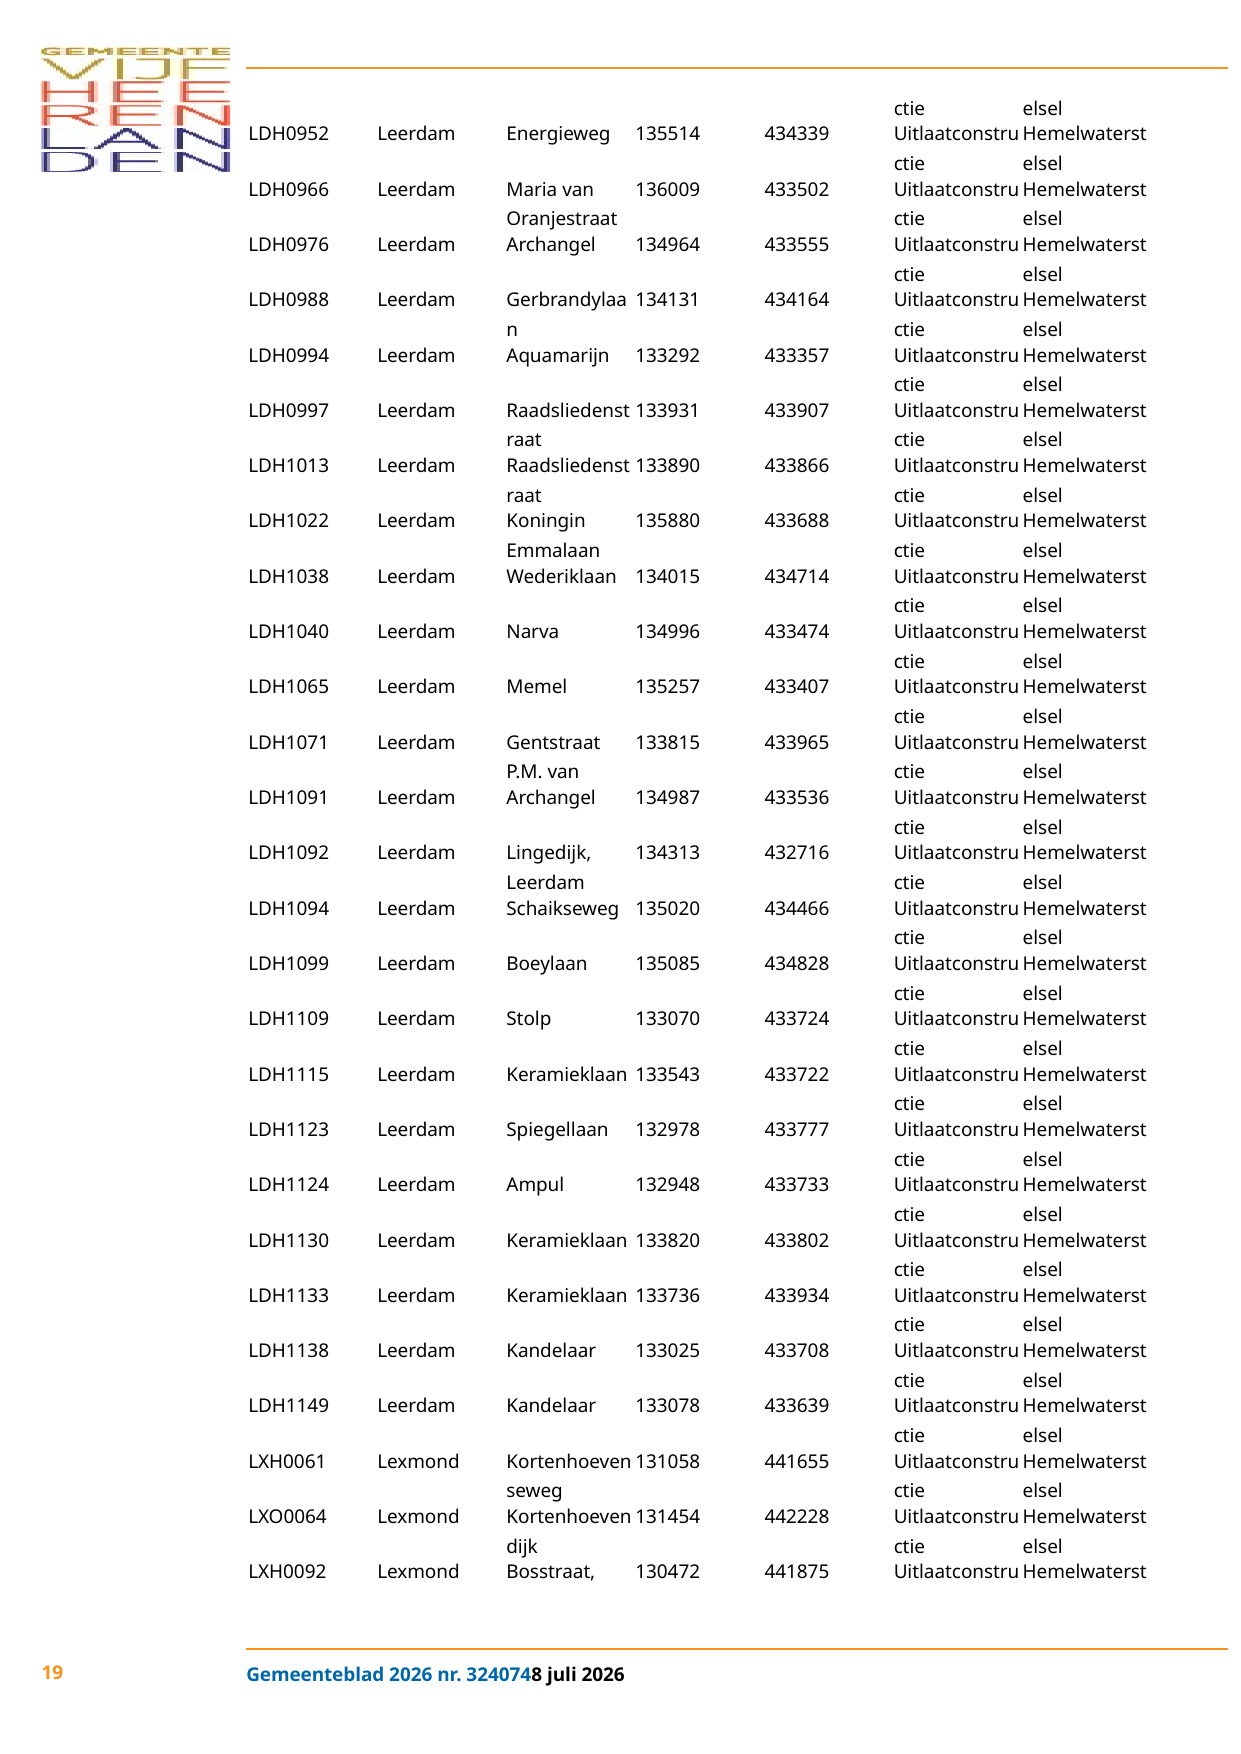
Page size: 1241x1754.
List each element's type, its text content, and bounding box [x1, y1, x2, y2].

table_cell Hemelwaterstelsel [1023, 1282, 1152, 1337]
table_cell Uitlaatconstructie [894, 729, 1022, 784]
table_cell Leerdam [377, 1006, 506, 1061]
table_cell Uitlaatconstructie [894, 840, 1022, 895]
table_cell Hemelwaterstelsel [1023, 342, 1152, 397]
table_cell LDH1022 [248, 508, 377, 563]
table_cell Kortenhoevendijk [506, 1503, 635, 1559]
table_cell Uitlaatconstructie [894, 784, 1022, 839]
table_cell Hemelwaterstelsel [1023, 1338, 1152, 1393]
table_cell Uitlaatconstructie [894, 1448, 1022, 1503]
table_cell 434714 [764, 563, 893, 618]
table_cell 133070 [635, 1006, 764, 1061]
table_cell Bosstraat, [506, 1559, 635, 1584]
table_cell LXH0092 [248, 1559, 377, 1584]
table_cell Boeylaan [506, 950, 635, 1006]
table_cell 441655 [764, 1448, 893, 1503]
table_cell LDH1065 [248, 674, 377, 729]
table_cell Hemelwaterstelsel [1023, 1448, 1152, 1503]
table_cell LDH1138 [248, 1338, 377, 1393]
table_cell LDH0976 [248, 231, 377, 286]
table_cell 134964 [635, 231, 764, 286]
table_cell LDH0966 [248, 176, 377, 231]
table_cell Hemelwaterstelsel [1023, 121, 1152, 176]
table_cell Leerdam [377, 674, 506, 729]
table_cell LDH1094 [248, 895, 377, 950]
table_cell 131454 [635, 1503, 764, 1559]
table_cell 133820 [635, 1227, 764, 1282]
table_cell Leerdam [377, 1171, 506, 1227]
table_cell 433708 [764, 1338, 893, 1393]
table_cell Stolp [506, 1006, 635, 1061]
table_cell 433555 [764, 231, 893, 286]
table_cell Leerdam [377, 121, 506, 176]
table_cell LDH1091 [248, 784, 377, 839]
table_cell LDH0988 [248, 286, 377, 342]
table_cell Lexmond [377, 1448, 506, 1503]
table_cell Hemelwaterstelsel [1023, 840, 1152, 895]
table_cell 442228 [764, 1503, 893, 1559]
table_cell 433357 [764, 342, 893, 397]
table_cell Leerdam [377, 784, 506, 839]
table_cell 433934 [764, 1282, 893, 1337]
table_cell Leerdam [377, 231, 506, 286]
table_cell 133890 [635, 453, 764, 508]
table_cell Uitlaatconstru [894, 1559, 1022, 1584]
table_cell Ampul [506, 1171, 635, 1227]
table_cell Hemelwaterstelsel [1023, 1006, 1152, 1061]
table_cell Uitlaatconstructie [894, 1171, 1022, 1227]
table_cell Raadsliedenstraat [506, 453, 635, 508]
table_cell Hemelwaterstelsel [1023, 950, 1152, 1006]
table_cell Uitlaatconstructie [894, 1116, 1022, 1171]
table_cell LDH0994 [248, 342, 377, 397]
table_cell [248, 95, 377, 121]
table_cell 433407 [764, 674, 893, 729]
table_cell Uitlaatconstructie [894, 397, 1022, 452]
table_cell Keramieklaan [506, 1282, 635, 1337]
table_cell Hemelwaterstelsel [1023, 231, 1152, 286]
table_cell Kandelaar [506, 1393, 635, 1448]
table_cell 433965 [764, 729, 893, 784]
table_cell 133078 [635, 1393, 764, 1448]
table_cell 134015 [635, 563, 764, 618]
table_cell Hemelwaterstelsel [1023, 784, 1152, 839]
table_cell Leerdam [377, 1393, 506, 1448]
table_cell Lexmond [377, 1559, 506, 1584]
table_cell Uitlaatconstructie [894, 342, 1022, 397]
table_cell 135880 [635, 508, 764, 563]
table_cell Uitlaatconstructie [894, 453, 1022, 508]
table_cell Uitlaatconstructie [894, 895, 1022, 950]
table_cell Leerdam [377, 563, 506, 618]
table_cell 433777 [764, 1116, 893, 1171]
table_cell [635, 95, 764, 121]
table_cell LDH1124 [248, 1171, 377, 1227]
table_cell Archangel [506, 784, 635, 839]
table_cell Uitlaatconstructie [894, 1393, 1022, 1448]
table_cell [764, 95, 893, 121]
table_cell Hemelwaterstelsel [1023, 563, 1152, 618]
table_cell LDH1149 [248, 1393, 377, 1448]
table_cell Uitlaatconstructie [894, 1282, 1022, 1337]
table_cell 136009 [635, 176, 764, 231]
table_cell LDH1040 [248, 618, 377, 674]
table_cell 441875 [764, 1559, 893, 1584]
table_cell 135020 [635, 895, 764, 950]
table_cell Leerdam [377, 397, 506, 452]
table_cell 433907 [764, 397, 893, 452]
table_cell 433502 [764, 176, 893, 231]
table_cell 131058 [635, 1448, 764, 1503]
table_cell Uitlaatconstructie [894, 1503, 1022, 1559]
table_cell [506, 95, 635, 121]
table_cell Wederiklaan [506, 563, 635, 618]
table_cell 432716 [764, 840, 893, 895]
table_cell Keramieklaan [506, 1061, 635, 1116]
table_cell 133815 [635, 729, 764, 784]
table_cell 134987 [635, 784, 764, 839]
table_cell LDH1133 [248, 1282, 377, 1337]
table_cell 433802 [764, 1227, 893, 1282]
table_cell Hemelwaterstelsel [1023, 286, 1152, 342]
table_cell Hemelwaterstelsel [1023, 895, 1152, 950]
table_cell Narva [506, 618, 635, 674]
table_cell Gentstraat P.M. van [506, 729, 635, 784]
table_cell Kortenhoevenseweg [506, 1448, 635, 1503]
table_cell Leerdam [377, 1282, 506, 1337]
table_cell Hemelwaterstelsel [1023, 674, 1152, 729]
table_cell 433536 [764, 784, 893, 839]
table_cell Koningin Emmalaan [506, 508, 635, 563]
table_cell elsel [1023, 95, 1152, 121]
table_cell 433724 [764, 1006, 893, 1061]
table_cell LXH0061 [248, 1448, 377, 1503]
table_cell Uitlaatconstructie [894, 1338, 1022, 1393]
table_cell Leerdam [377, 1061, 506, 1116]
table_cell Uitlaatconstructie [894, 286, 1022, 342]
table_cell 133931 [635, 397, 764, 452]
table_cell Energieweg [506, 121, 635, 176]
table_cell Leerdam [377, 1338, 506, 1393]
table_cell LXO0064 [248, 1503, 377, 1559]
table_cell 133025 [635, 1338, 764, 1393]
table_cell Leerdam [377, 508, 506, 563]
table_cell Kandelaar [506, 1338, 635, 1393]
picture [41, 47, 231, 172]
table_cell Hemelwaterstelsel [1023, 1116, 1152, 1171]
table_cell Raadsliedenstraat [506, 397, 635, 452]
table_cell Maria van Oranjestraat [506, 176, 635, 231]
table_cell Uitlaatconstructie [894, 231, 1022, 286]
table_cell LDH1123 [248, 1116, 377, 1171]
table_cell 433639 [764, 1393, 893, 1448]
table_cell 130472 [635, 1559, 764, 1584]
table_cell LDH1115 [248, 1061, 377, 1116]
table_cell 133736 [635, 1282, 764, 1337]
table_cell Hemelwaterstelsel [1023, 453, 1152, 508]
table_cell Uitlaatconstructie [894, 674, 1022, 729]
table_cell Leerdam [377, 950, 506, 1006]
table_cell Uitlaatconstructie [894, 121, 1022, 176]
table_cell Memel [506, 674, 635, 729]
table_cell 134131 [635, 286, 764, 342]
table_cell LDH1013 [248, 453, 377, 508]
table_cell 433866 [764, 453, 893, 508]
table_cell ctie [894, 95, 1022, 121]
table_cell 132948 [635, 1171, 764, 1227]
table_cell Spiegellaan [506, 1116, 635, 1171]
table_cell Hemelwaterstelsel [1023, 618, 1152, 674]
table_cell Aquamarijn [506, 342, 635, 397]
table_cell Leerdam [377, 176, 506, 231]
table_cell Lingedijk, Leerdam [506, 840, 635, 895]
table_cell Lexmond [377, 1503, 506, 1559]
table_cell Uitlaatconstructie [894, 950, 1022, 1006]
table_cell Leerdam [377, 895, 506, 950]
table_cell Leerdam [377, 1116, 506, 1171]
table_cell Hemelwaterstelsel [1023, 1393, 1152, 1448]
table_cell 434164 [764, 286, 893, 342]
table_cell LDH1038 [248, 563, 377, 618]
table_cell Hemelwaterstelsel [1023, 176, 1152, 231]
table_cell 434339 [764, 121, 893, 176]
table_cell 135085 [635, 950, 764, 1006]
table_cell 433474 [764, 618, 893, 674]
table_cell Hemelwaterstelsel [1023, 1171, 1152, 1227]
table_cell Uitlaatconstructie [894, 1227, 1022, 1282]
table_cell [377, 95, 506, 121]
table_cell Hemelwaterstelsel [1023, 1061, 1152, 1116]
table_cell Leerdam [377, 618, 506, 674]
table_cell Schaikseweg [506, 895, 635, 950]
table_cell Leerdam [377, 1227, 506, 1282]
table_cell Leerdam [377, 453, 506, 508]
table_cell Keramieklaan [506, 1227, 635, 1282]
table_cell 134996 [635, 618, 764, 674]
table_cell 135514 [635, 121, 764, 176]
table_cell Leerdam [377, 729, 506, 784]
table_cell Hemelwaterstelsel [1023, 508, 1152, 563]
table_cell Hemelwaterstelsel [1023, 729, 1152, 784]
table_cell LDH1071 [248, 729, 377, 784]
table_cell 135257 [635, 674, 764, 729]
table_cell Hemelwaterst [1023, 1559, 1152, 1584]
table_cell Uitlaatconstructie [894, 618, 1022, 674]
table_cell 434466 [764, 895, 893, 950]
table_cell LDH1092 [248, 840, 377, 895]
table_cell 433688 [764, 508, 893, 563]
table_cell 434828 [764, 950, 893, 1006]
table_cell 132978 [635, 1116, 764, 1171]
table_cell Gerbrandylaan [506, 286, 635, 342]
table_cell 134313 [635, 840, 764, 895]
table_cell Leerdam [377, 342, 506, 397]
table_cell 433722 [764, 1061, 893, 1116]
table_cell Hemelwaterstelsel [1023, 1503, 1152, 1559]
table_cell LDH1130 [248, 1227, 377, 1282]
table_cell LDH0997 [248, 397, 377, 452]
table_cell LDH1109 [248, 1006, 377, 1061]
table_cell Uitlaatconstructie [894, 176, 1022, 231]
table_cell Leerdam [377, 840, 506, 895]
table_cell LDH0952 [248, 121, 377, 176]
table_cell Uitlaatconstructie [894, 563, 1022, 618]
table_cell Archangel [506, 231, 635, 286]
table_cell Hemelwaterstelsel [1023, 1227, 1152, 1282]
table_cell Uitlaatconstructie [894, 508, 1022, 563]
table_cell 133543 [635, 1061, 764, 1116]
table_cell 433733 [764, 1171, 893, 1227]
table_cell Hemelwaterstelsel [1023, 397, 1152, 452]
table_cell 133292 [635, 342, 764, 397]
table_cell Uitlaatconstructie [894, 1006, 1022, 1061]
table_cell Leerdam [377, 286, 506, 342]
table_cell LDH1099 [248, 950, 377, 1006]
table_cell Uitlaatconstructie [894, 1061, 1022, 1116]
